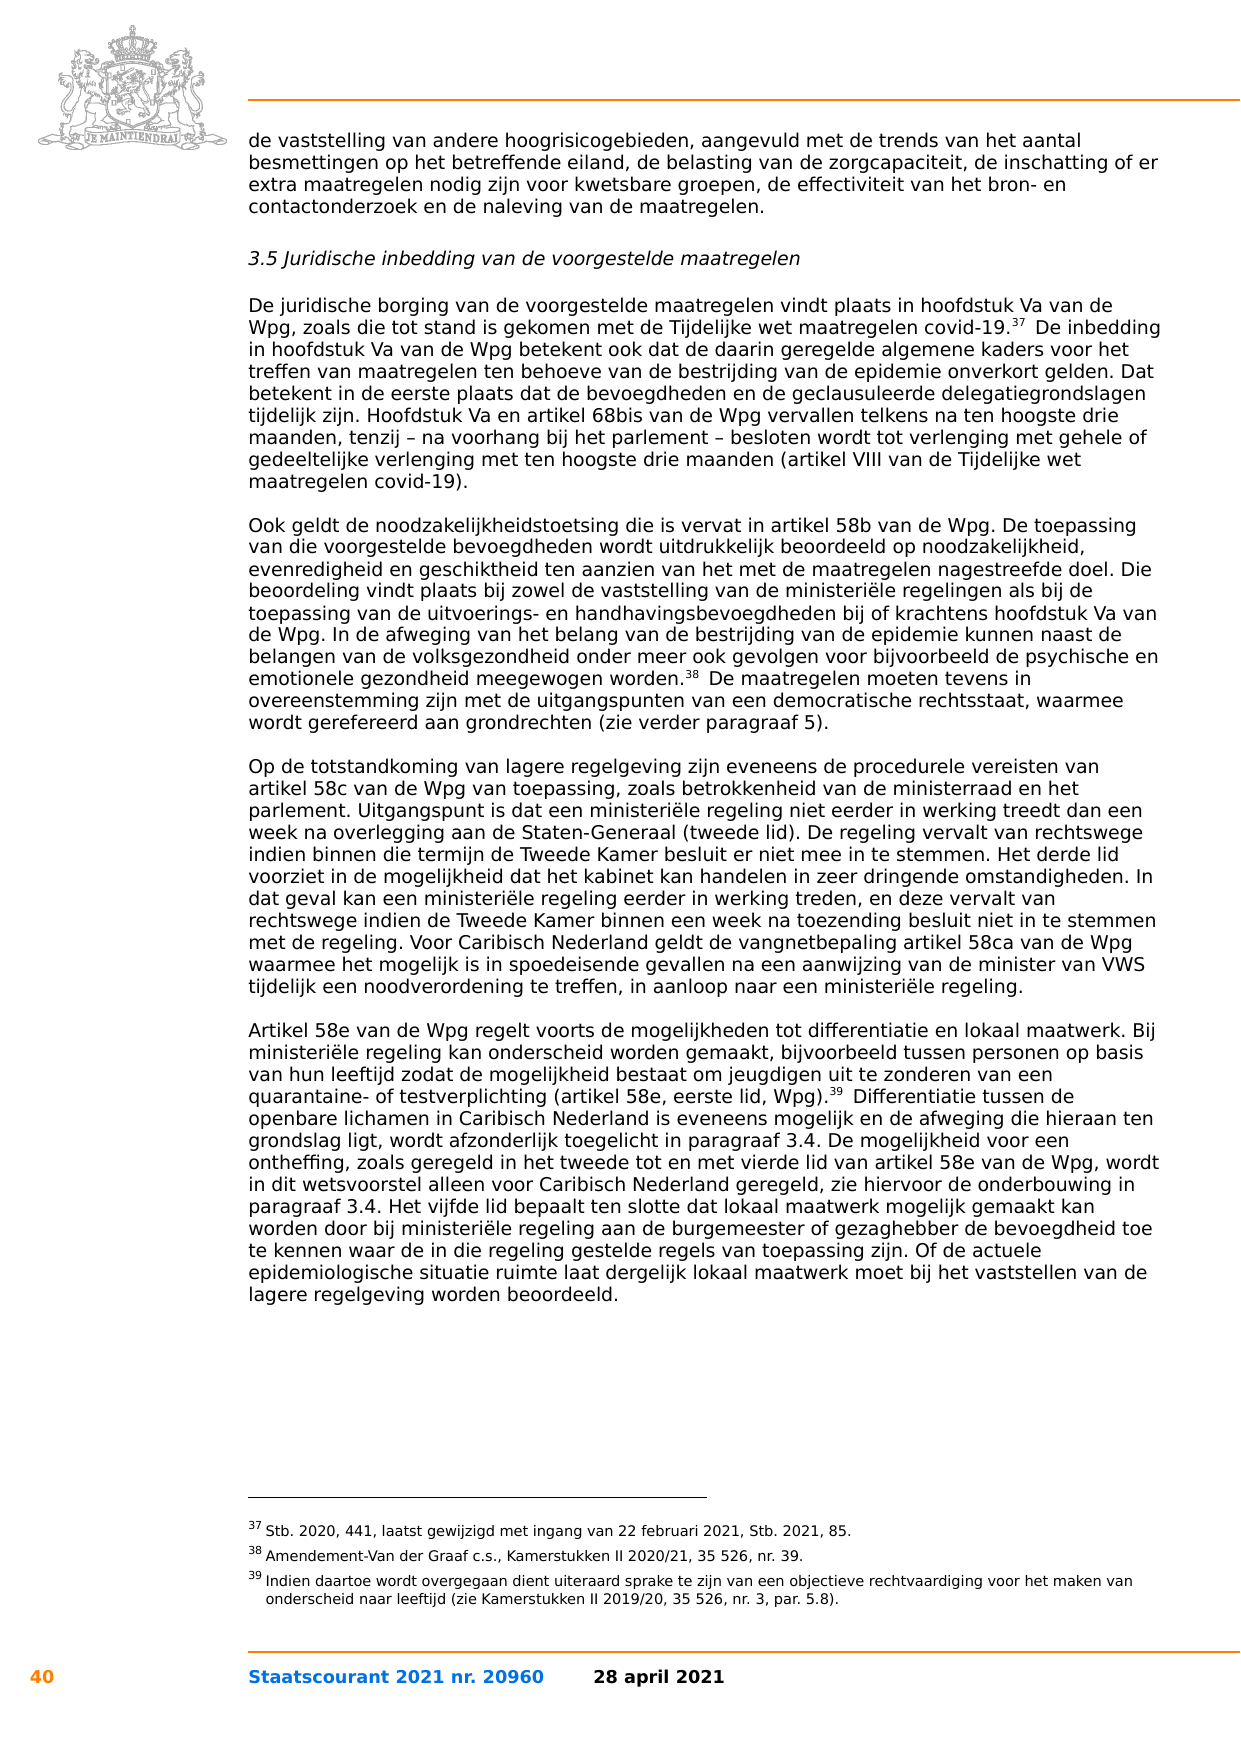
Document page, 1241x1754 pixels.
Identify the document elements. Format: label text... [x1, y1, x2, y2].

subtitle 3.5 Juridische inbedding van de voorgestelde maatregelen [248, 248, 1163, 270]
text Indien daartoe wordt overgegaan dient uiteraard sprake te zijn van een objectieve rechtvaardiging voor het maken van onderscheid naar leeftijd (zie Kamerstukken II 2019/20, 35 526, nr. 3, par. 5.8). [248, 1569, 1163, 1608]
text Ook geldt de noodzakelijkheidstoetsing die is vervat in artikel 58b van de Wpg. De toepassing van die voorgestelde bevoegdheden wordt uitdrukkelijk beoordeeld op noodzakelijkheid, evenredigheid en geschiktheid ten aanzien van het met de maatregelen nagestreefde doel. Die beoordeling vindt plaats bij zowel de vaststelling van de ministeriële regelingen als bij de toepassing van de uitvoerings- en handhavingsbevoegdheden bij of krachtens hoofdstuk Va van de Wpg. In de afweging van het belang van de bestrijding van de epidemie kunnen naast de belangen van de volksgezondheid onder meer ook gevolgen voor bijvoorbeeld de psychische en emotionele gezondheid meegewogen worden. De maatregelen moeten tevens in overeenstemming zijn met de uitgangspunten van een democratische rechtsstaat, waarmee wordt gerefereerd aan grondrechten (zie verder paragraaf 5). [248, 514, 1163, 734]
text de vaststelling van andere hoogrisicogebieden, aangevuld met de trends van het aantal besmettingen op het betreffende eiland, de belasting van de zorgcapaciteit, de inschatting of er extra maatregelen nodig zijn voor kwetsbare groepen, de effectiviteit van het bron- en contactonderzoek en de naleving van de maatregelen. [248, 130, 1163, 218]
text De juridische borging van de voorgestelde maatregelen vindt plaats in hoofdstuk Va van de Wpg, zoals die tot stand is gekomen met de Tijdelijke wet maatregelen covid-19. De inbedding in hoofdstuk Va van de Wpg betekent ook dat de daarin geregelde algemene kaders voor het treffen van maatregelen ten behoeve van de bestrijding van de epidemie onverkort gelden. Dat betekent in de eerste plaats dat de bevoegdheden en de geclausuleerde delegatiegrondslagen tijdelijk zijn. Hoofdstuk Va en artikel 68bis van de Wpg vervallen telkens na ten hoogste drie maanden, tenzij – na voorhang bij het parlement – besloten wordt tot verlenging met gehele of gedeeltelijke verlenging met ten hoogste drie maanden (artikel VIII van de Tijdelijke wet maatregelen covid-19). [248, 295, 1163, 493]
text Artikel 58e van de Wpg regelt voorts de mogelijkheden tot differentiatie en lokaal maatwerk. Bij ministeriële regeling kan onderscheid worden gemaakt, bijvoorbeeld tussen personen op basis van hun leeftijd zodat de mogelijkheid bestaat om jeugdigen uit te zonderen van een quarantaine- of testverplichting (artikel 58e, eerste lid, Wpg). Differentiatie tussen de openbare lichamen in Caribisch Nederland is eveneens mogelijk en de afweging die hieraan ten grondslag ligt, wordt afzonderlijk toegelicht in paragraaf 3.4. De mogelijkheid voor een ontheffing, zoals geregeld in het tweede tot en met vierde lid van artikel 58e van de Wpg, wordt in dit wetsvoorstel alleen voor Caribisch Nederland geregeld, zie hiervoor de onderbouwing in paragraaf 3.4. Het vijfde lid bepaalt ten slotte dat lokaal maatwerk mogelijk gemaakt kan worden door bij ministeriële regeling aan de burgemeester of gezaghebber de bevoegdheid toe te kennen waar de in die regeling gestelde regels van toepassing zijn. Of de actuele epidemiologische situatie ruimte laat dergelijk lokaal maatwerk moet bij het vaststellen van de lagere regelgeving worden beoordeeld. [248, 1020, 1163, 1306]
text Amendement-Van der Graaf c.s., Kamerstukken II 2020/21, 35 526, nr. 39. [248, 1544, 1163, 1566]
picture [38, 25, 227, 150]
text Op de totstandkoming van lagere regelgeving zijn eveneens de procedurele vereisten van artikel 58c van de Wpg van toepassing, zoals betrokkenheid van de ministerraad en het parlement. Uitgangspunt is dat een ministeriële regeling niet eerder in werking treedt dan een week na overlegging aan de Staten-Generaal (tweede lid). De regeling vervalt van rechtswege indien binnen die termijn de Tweede Kamer besluit er niet mee in te stemmen. Het derde lid voorziet in de mogelijkheid dat het kabinet kan handelen in zeer dringende omstandigheden. In dat geval kan een ministeriële regeling eerder in werking treden, en deze vervalt van rechtswege indien de Tweede Kamer binnen een week na toezending besluit niet in te stemmen met de regeling. Voor Caribisch Nederland geldt de vangnetbepaling artikel 58ca van de Wpg waarmee het mogelijk is in spoedeisende gevallen na een aanwijzing van de minister van VWS tijdelijk een noodverordening te treffen, in aanloop naar een ministeriële regeling. [248, 756, 1163, 998]
text Stb. 2020, 441, laatst gewijzigd met ingang van 22 februari 2021, Stb. 2021, 85. [248, 1519, 1163, 1541]
